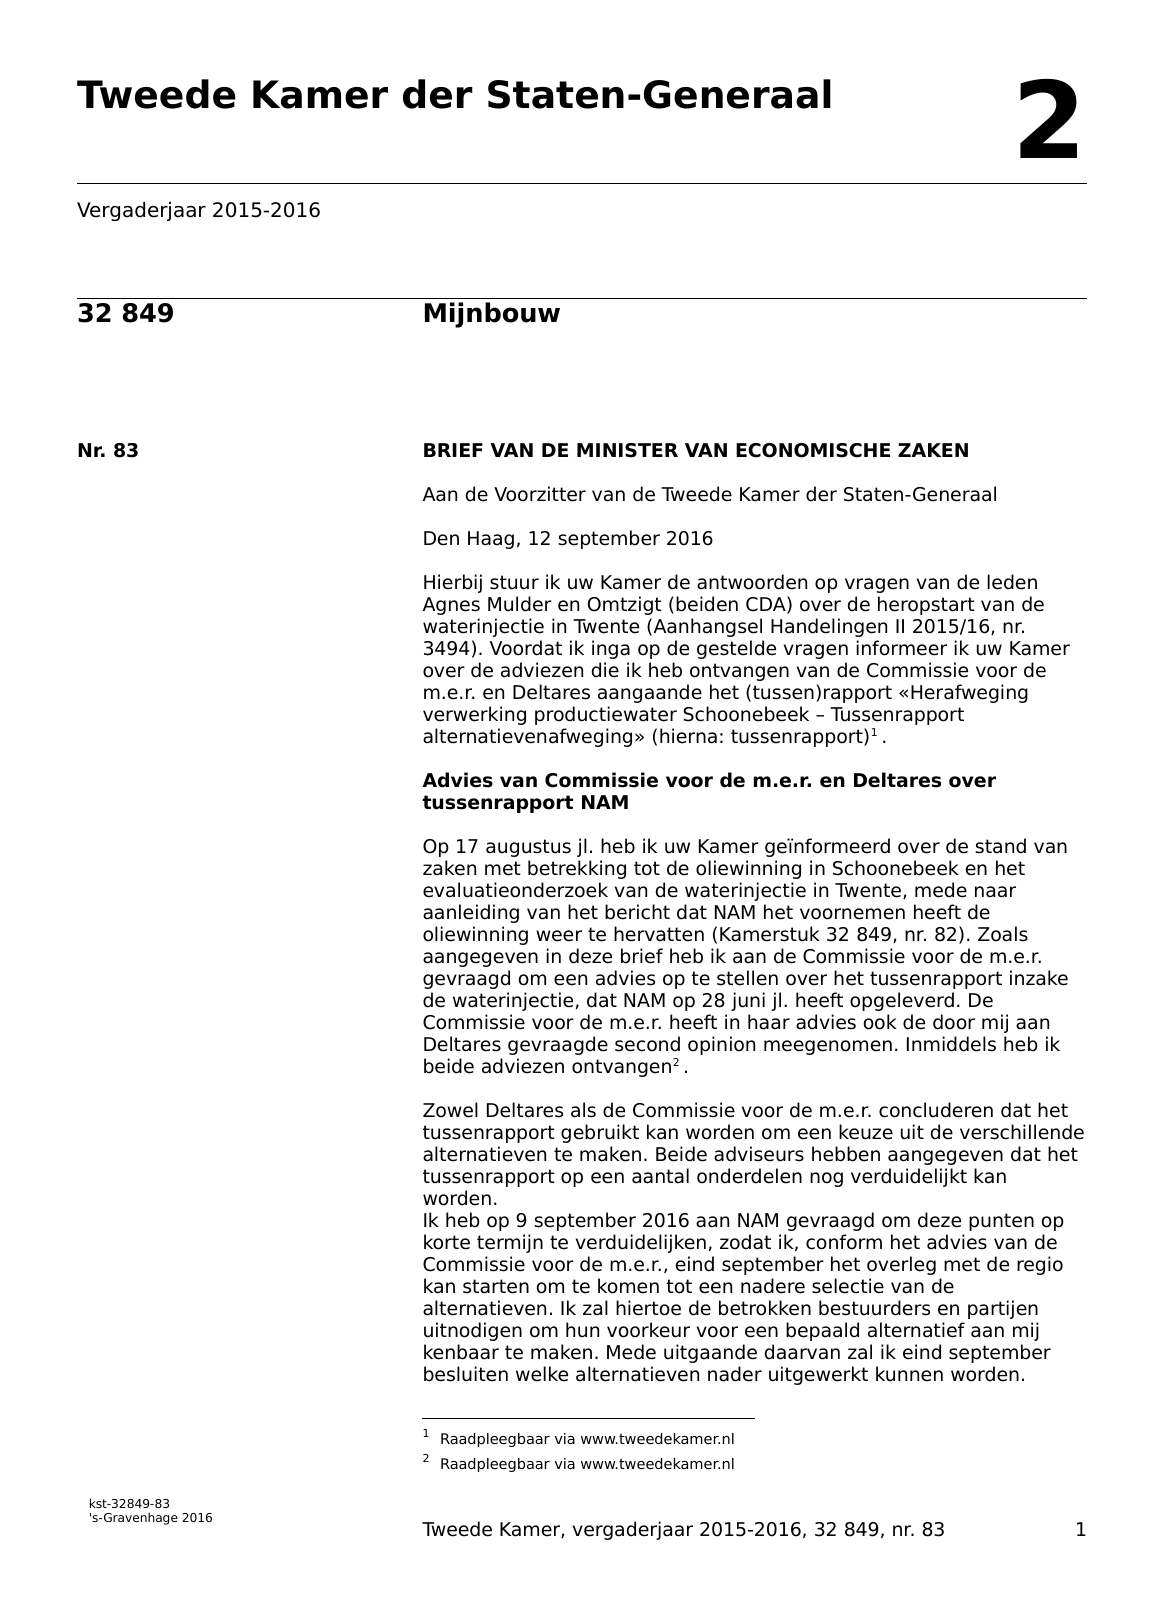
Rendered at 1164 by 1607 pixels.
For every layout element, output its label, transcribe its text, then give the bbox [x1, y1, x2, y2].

table_header Tweede Kamer der Staten-Generaal [77, 59, 886, 183]
subtitle 32 849 Mijnbouw [77, 299, 1087, 329]
text Aan de Voorzitter van de Tweede Kamer der Staten-Generaal [422, 484, 1087, 506]
table_header 2 [886, 59, 1087, 183]
text Zowel Deltares als de Commissie voor de m.e.r. concluderen dat het tussenrapport gebruikt kan worden om een keuze uit de verschillende alternatieven te maken. Beide adviseurs hebben aangegeven dat het tussenrapport op een aantal onderdelen nog verduidelijkt kan worden. [422, 1100, 1087, 1210]
subtitle Advies van Commissie voor de m.e.r. en Deltares over tussenrapport NAM [422, 770, 1087, 814]
table_cell Vergaderjaar 2015-2016 [77, 184, 1087, 298]
text Den Haag, 12 september 2016 [422, 528, 1087, 550]
text Hierbij stuur ik uw Kamer de antwoorden op vragen van de leden Agnes Mulder en Omtzigt (beiden CDA) over de heropstart van de waterinjectie in Twente (Aanhangsel Handelingen II 2015/16, nr. 3494). Voordat ik inga op de gestelde vragen informeer ik uw Kamer over de adviezen die ik heb ontvangen van de Commissie voor de m.e.r. en Deltares aangaande het (tussen)rapport «Herafweging verwerking productiewater Schoonebeek – Tussenrapport alternatievenafweging» (hierna: tussenrapport). [422, 572, 1087, 748]
text kst-32849-83 [88, 1497, 323, 1511]
text Raadpleegbaar via www.tweedekamer.nl [422, 1427, 1087, 1449]
text Raadpleegbaar via www.tweedekamer.nl [422, 1452, 1087, 1474]
text Ik heb op 9 september 2016 aan NAM gevraagd om deze punten op korte termijn te verduidelijken, zodat ik, conform het advies van de Commissie voor de m.e.r., eind september het overleg met de regio kan starten om te komen tot een nadere selectie van de alternatieven. Ik zal hiertoe de betrokken bestuurders en partijen uitnodigen om hun voorkeur voor een bepaald alternatief aan mij kenbaar te maken. Mede uitgaande daarvan zal ik eind september besluiten welke alternatieven nader uitgewerkt kunnen worden. [422, 1210, 1087, 1386]
text 's-Gravenhage 2016 [88, 1511, 323, 1525]
text Op 17 augustus jl. heb ik uw Kamer geïnformeerd over de stand van zaken met betrekking tot de oliewinning in Schoonebeek en het evaluatieonderzoek van de waterinjectie in Twente, mede naar aanleiding van het bericht dat NAM het voornemen heeft de oliewinning weer te hervatten (Kamerstuk 32 849, nr. 82). Zoals aangegeven in deze brief heb ik aan de Commissie voor de m.e.r. gevraagd om een advies op te stellen over het tussenrapport inzake de waterinjectie, dat NAM op 28 juni jl. heeft opgeleverd. De Commissie voor de m.e.r. heeft in haar advies ook de door mij aan Deltares gevraagde second opinion meegenomen. Inmiddels heb ik beide adviezen ontvangen. [422, 836, 1087, 1078]
subtitle Nr. 83 BRIEF VAN DE MINISTER VAN ECONOMISCHE ZAKEN [77, 440, 1087, 462]
